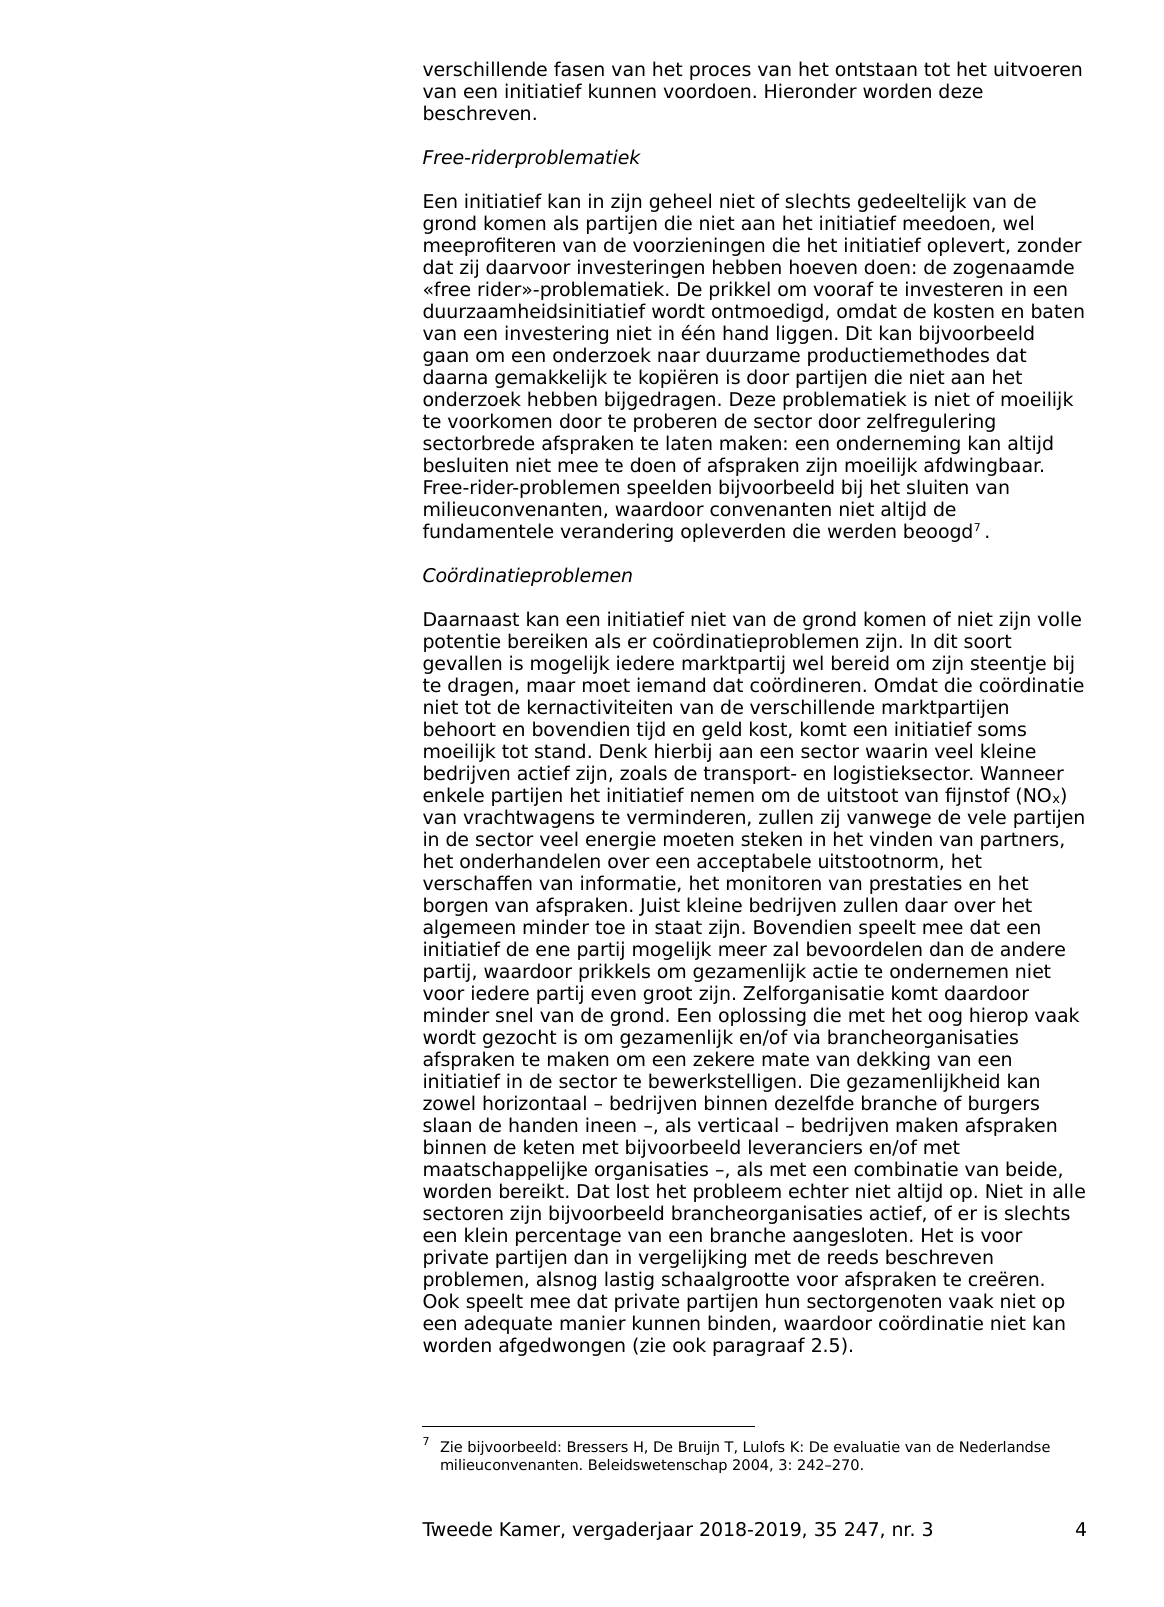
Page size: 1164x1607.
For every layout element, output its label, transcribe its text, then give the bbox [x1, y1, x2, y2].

text Een initiatief kan in zijn geheel niet of slechts gedeeltelijk van de grond komen als partijen die niet aan het initiatief meedoen, wel meeprofiteren van de voorzieningen die het initiatief oplevert, zonder dat zij daarvoor investeringen hebben hoeven doen: de zogenaamde «free rider»-problematiek. De prikkel om vooraf te investeren in een duurzaamheidsinitiatief wordt ontmoedigd, omdat de kosten en baten van een investering niet in één hand liggen. Dit kan bijvoorbeeld gaan om een onderzoek naar duurzame productiemethodes dat daarna gemakkelijk te kopiëren is door partijen die niet aan het onderzoek hebben bijgedragen. Deze problematiek is niet of moeilijk te voorkomen door te proberen de sector door zelfregulering sectorbrede afspraken te laten maken: een onderneming kan altijd besluiten niet mee te doen of afspraken zijn moeilijk afdwingbaar. Free-rider-problemen speelden bijvoorbeeld bij het sluiten van milieuconvenanten, waardoor convenanten niet altijd de fundamentele verandering opleverden die werden beoogd. [422, 191, 1087, 543]
text Daarnaast kan een initiatief niet van de grond komen of niet zijn volle potentie bereiken als er coördinatieproblemen zijn. In dit soort gevallen is mogelijk iedere marktpartij wel bereid om zijn steentje bij te dragen, maar moet iemand dat coördineren. Omdat die coördinatie niet tot de kernactiviteiten van de verschillende marktpartijen behoort en bovendien tijd en geld kost, komt een initiatief soms moeilijk tot stand. Denk hierbij aan een sector waarin veel kleine bedrijven actief zijn, zoals de transport- en logistieksector. Wanneer enkele partijen het initiatief nemen om de uitstoot van fijnstof (NOx) van vrachtwagens te verminderen, zullen zij vanwege de vele partijen in de sector veel energie moeten steken in het vinden van partners, het onderhandelen over een acceptabele uitstootnorm, het verschaffen van informatie, het monitoren van prestaties en het borgen van afspraken. Juist kleine bedrijven zullen daar over het algemeen minder toe in staat zijn. Bovendien speelt mee dat een initiatief de ene partij mogelijk meer zal bevoordelen dan de andere partij, waardoor prikkels om gezamenlijk actie te ondernemen niet voor iedere partij even groot zijn. Zelforganisatie komt daardoor minder snel van de grond. Een oplossing die met het oog hierop vaak wordt gezocht is om gezamenlijk en/of via brancheorganisaties afspraken te maken om een zekere mate van dekking van een initiatief in de sector te bewerkstelligen. Die gezamenlijkheid kan zowel horizontaal – bedrijven binnen dezelfde branche of burgers slaan de handen ineen –, als verticaal – bedrijven maken afspraken binnen de keten met bijvoorbeeld leveranciers en/of met maatschappelijke organisaties –, als met een combinatie van beide, worden bereikt. Dat lost het probleem echter niet altijd op. Niet in alle sectoren zijn bijvoorbeeld brancheorganisaties actief, of er is slechts een klein percentage van een branche aangesloten. Het is voor private partijen dan in vergelijking met de reeds beschreven problemen, alsnog lastig schaalgrootte voor afspraken te creëren. Ook speelt mee dat private partijen hun sectorgenoten vaak niet op een adequate manier kunnen binden, waardoor coördinatie niet kan worden afgedwongen (zie ook paragraaf 2.5). [422, 609, 1087, 1357]
text Zie bijvoorbeeld: Bressers H, De Bruijn T, Lulofs K: De evaluatie van de Nederlandse milieuconvenanten. Beleidswetenschap 2004, 3: 242–270. [422, 1435, 1087, 1474]
subtitle Free-riderproblematiek [422, 147, 1087, 169]
subtitle Coördinatieproblemen [422, 565, 1087, 587]
text verschillende fasen van het proces van het ontstaan tot het uitvoeren van een initiatief kunnen voordoen. Hieronder worden deze beschreven. [422, 59, 1087, 125]
